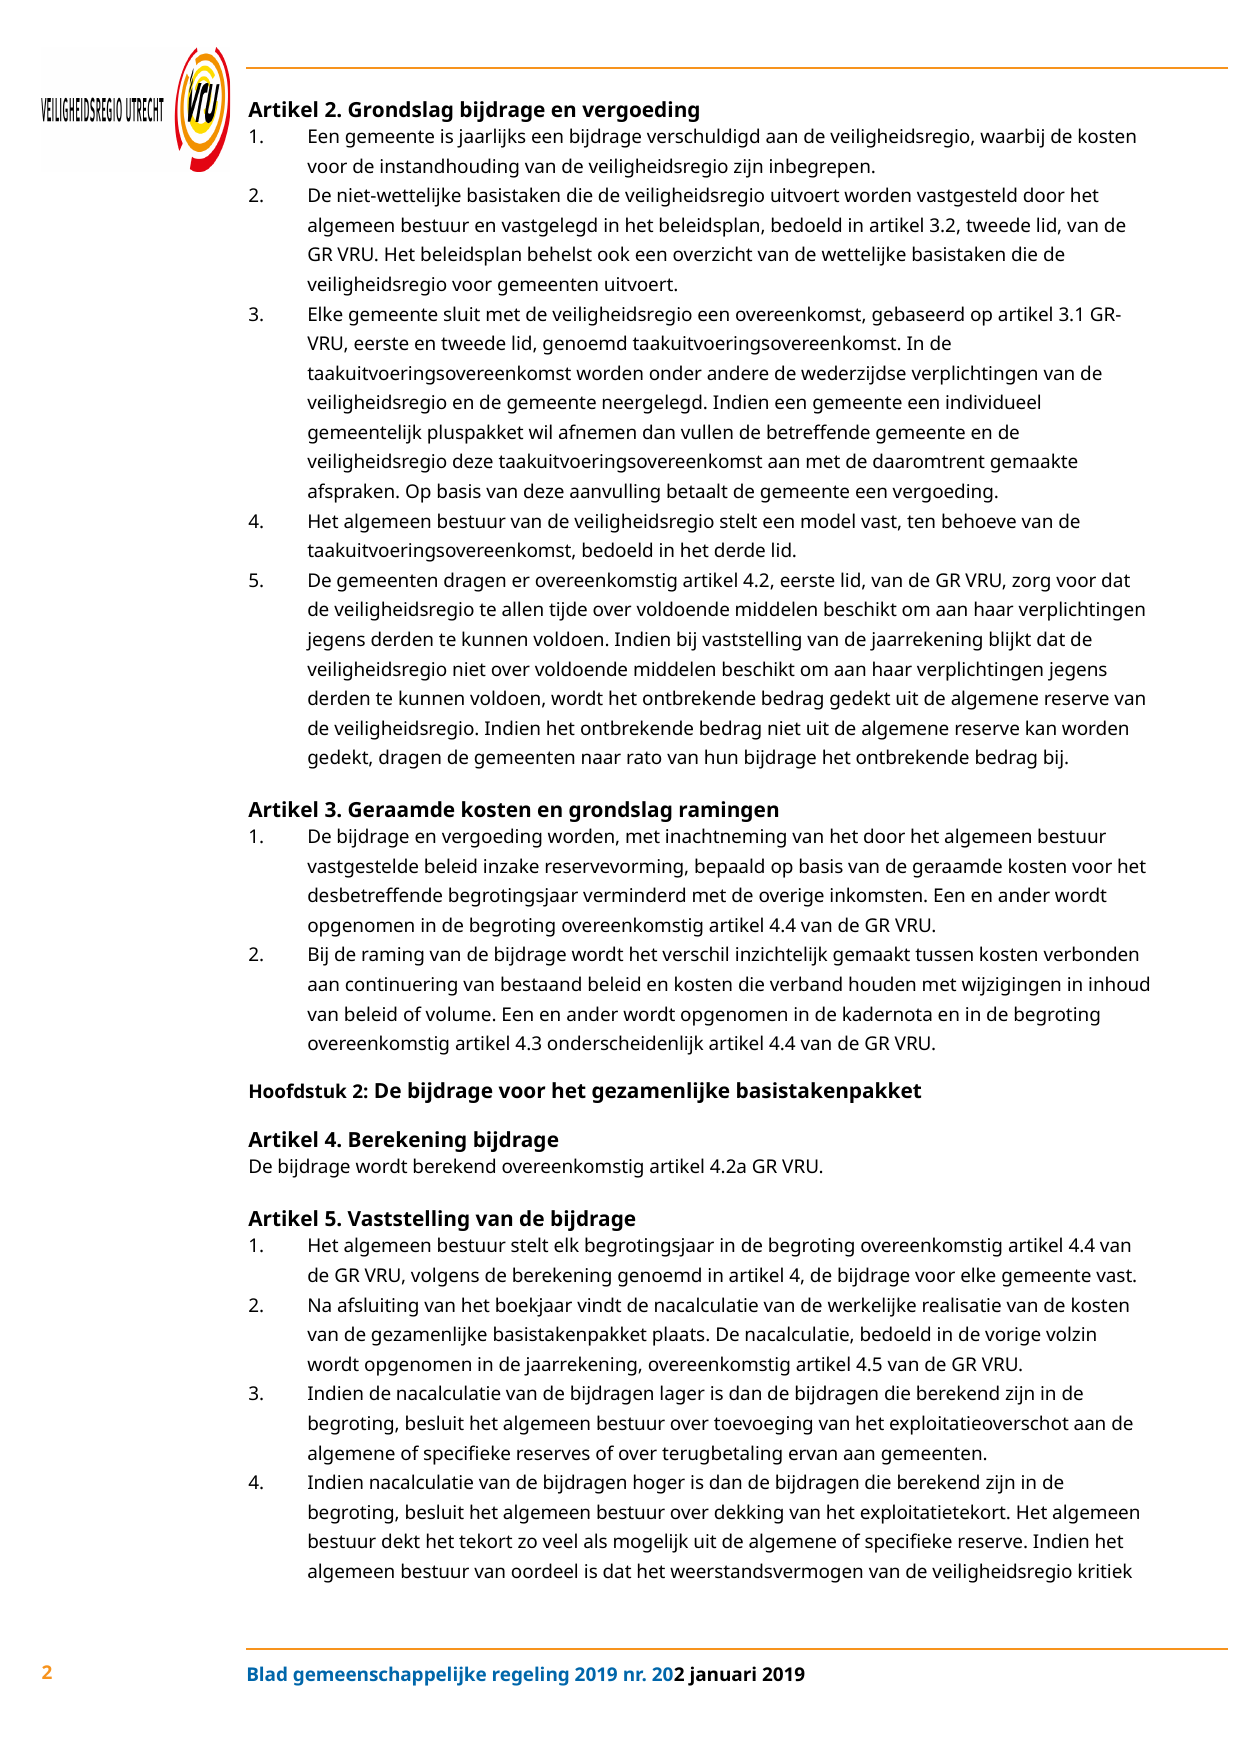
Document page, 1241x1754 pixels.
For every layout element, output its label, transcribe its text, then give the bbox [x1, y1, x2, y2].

list Indien de nacalculatie van de bijdragen lager is dan de bijdragen die berekend zijn in de begroting, besluit het algemeen bestuur over toevoeging van het exploitatieoverschot aan de algemene of specifieke reserves of over terugbetaling ervan aan gemeenten. [248, 1381, 1152, 1465]
list Het algemeen bestuur stelt elk begrotingsjaar in de begroting overeenkomstig artikel 4.4 van de GR VRU, volgens de berekening genoemd in artikel 4, de bijdrage voor elke gemeente vast. [248, 1233, 1152, 1288]
text Artikel 2. Grondslag bijdrage en vergoeding [248, 95, 1152, 123]
list De gemeenten dragen er overeenkomstig artikel 4.2, eerste lid, van de GR VRU, zorg voor dat de veiligheidsregio te allen tijde over voldoende middelen beschikt om aan haar verplichtingen jegens derden te kunnen voldoen. Indien bij vaststelling van de jaarrekening blijkt dat de veiligheidsregio niet over voldoende middelen beschikt om aan haar verplichtingen jegens derden te kunnen voldoen, wordt het ontbrekende bedrag gedekt uit de algemene reserve van de veiligheidsregio. Indien het ontbrekende bedrag niet uit de algemene reserve kan worden gedekt, dragen de gemeenten naar rato van hun bijdrage het ontbrekende bedrag bij. [248, 567, 1152, 770]
list Na afsluiting van het boekjaar vindt de nacalculatie van de werkelijke realisatie van de kosten van de gezamenlijke basistakenpakket plaats. De nacalculatie, bedoeld in de vorige volzin wordt opgenomen in de jaarrekening, overeenkomstig artikel 4.5 van de GR VRU. [248, 1292, 1152, 1377]
list Elke gemeente sluit met de veiligheidsregio een overeenkomst, gebaseerd op artikel 3.1 GR-VRU, eerste en tweede lid, genoemd taakuitvoeringsovereenkomst. In de taakuitvoeringsovereenkomst worden onder andere de wederzijdse verplichtingen van de veiligheidsregio en de gemeente neergelegd. Indien een gemeente een individueel gemeentelijk pluspakket wil afnemen dan vullen de betreffende gemeente en de veiligheidsregio deze taakuitvoeringsovereenkomst aan met de daaromtrent gemaakte afspraken. Op basis van deze aanvulling betaalt de gemeente een vergoeding. [248, 301, 1152, 504]
text Artikel 4. Berekening bijdrage [248, 1125, 1152, 1154]
text De bijdrage wordt berekend overeenkomstig artikel 4.2a GR VRU. [248, 1154, 1152, 1179]
text Hoofdstuk 2: De bijdrage voor het gezamenlijke basistakenpakket [248, 1076, 1152, 1104]
list De bijdrage en vergoeding worden, met inachtneming van het door het algemeen bestuur vastgestelde beleid inzake reservevorming, bepaald op basis van de geraamde kosten voor het desbetreffende begrotingsjaar verminderd met de overige inkomsten. Een en ander wordt opgenomen in de begroting overeenkomstig artikel 4.4 van de GR VRU. [248, 823, 1152, 938]
list Een gemeente is jaarlijks een bijdrage verschuldigd aan de veiligheidsregio, waarbij de kosten voor de instandhouding van de veiligheidsregio zijn inbegrepen. [248, 123, 1152, 178]
list Indien nacalculatie van de bijdragen hoger is dan de bijdragen die berekend zijn in de begroting, besluit het algemeen bestuur over dekking van het exploitatietekort. Het algemeen bestuur dekt het tekort zo veel als mogelijk uit de algemene of specifieke reserve. Indien het algemeen bestuur van oordeel is dat het weerstandsvermogen van de veiligheidsregio kritiek [248, 1469, 1152, 1584]
text Artikel 3. Geraamde kosten en grondslag ramingen [248, 795, 1152, 823]
list De niet-wettelijke basistaken die de veiligheidsregio uitvoert worden vastgesteld door het algemeen bestuur en vastgelegd in het beleidsplan, bedoeld in artikel 3.2, tweede lid, van de GR VRU. Het beleidsplan behelst ook een overzicht van de wettelijke basistaken die de veiligheidsregio voor gemeenten uitvoert. [248, 182, 1152, 297]
list Bij de raming van de bijdrage wordt het verschil inzichtelijk gemaakt tussen kosten verbonden aan continuering van bestaand beleid en kosten die verband houden met wijzigingen in inhoud van beleid of volume. Een en ander wordt opgenomen in de kadernota en in de begroting overeenkomstig artikel 4.3 onderscheidenlijk artikel 4.4 van de GR VRU. [248, 942, 1152, 1056]
list Het algemeen bestuur van de veiligheidsregio stelt een model vast, ten behoeve van de taakuitvoeringsovereenkomst, bedoeld in het derde lid. [248, 508, 1152, 563]
text Artikel 5. Vaststelling van de bijdrage [248, 1204, 1152, 1233]
picture [41, 47, 231, 172]
